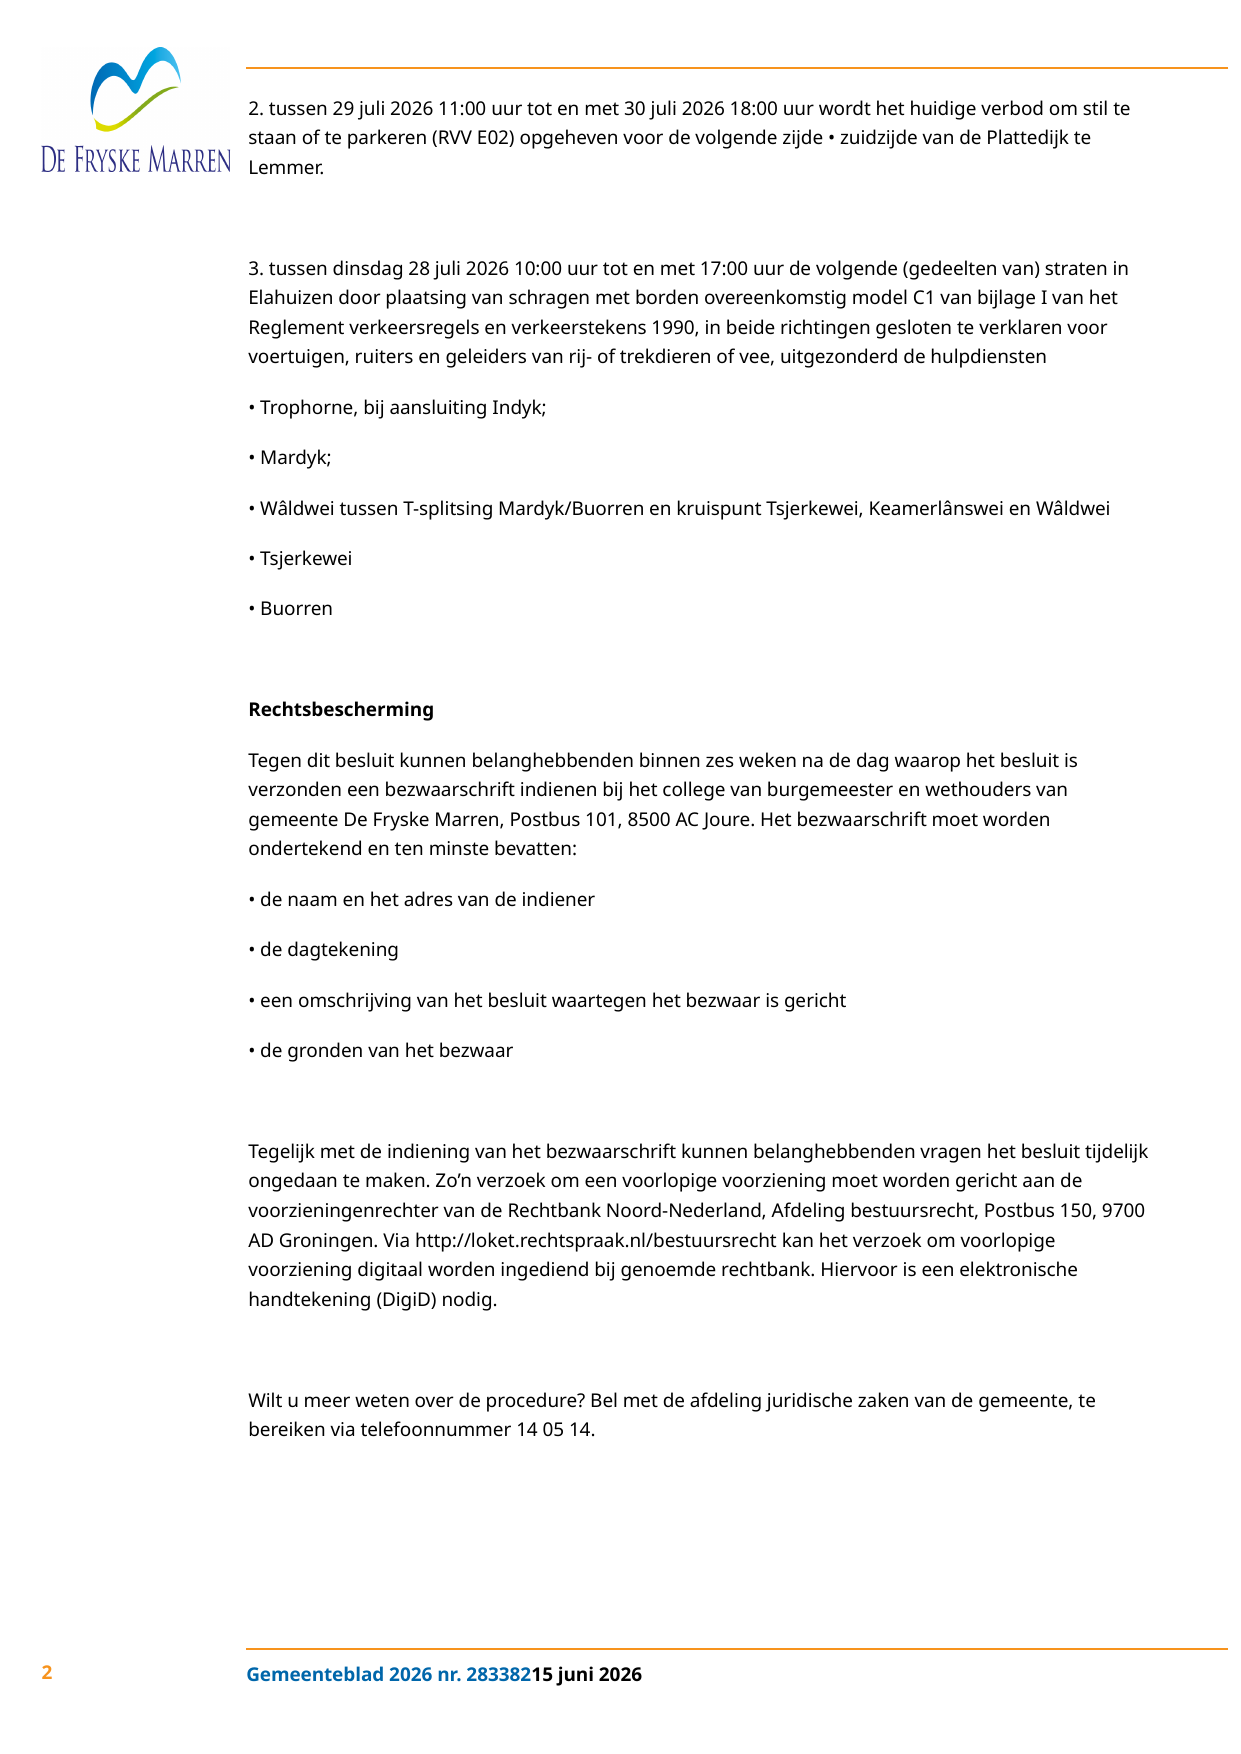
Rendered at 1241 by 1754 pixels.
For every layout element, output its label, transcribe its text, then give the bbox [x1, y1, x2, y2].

text Tegen dit besluit kunnen belanghebbenden binnen zes weken na de dag waarop het besluit is verzonden een bezwaarschrift indienen bij het college van burgemeester en wethouders van gemeente De Fryske Marren, Postbus 101, 8500 AC Joure. Het bezwaarschrift moet worden ondertekend en ten minste bevatten: [248, 747, 1152, 861]
text 2. tussen 29 juli 2026 11:00 uur tot en met 30 juli 2026 18:00 uur wordt het huidige verbod om stil te staan of te parkeren (RVV E02) opgeheven voor de volgende zijde • zuidzijde van de Plattedijk te Lemmer. [248, 95, 1152, 180]
text • de naam en het adres van de indiener [248, 886, 1152, 912]
picture [41, 47, 231, 172]
text • een omschrijving van het besluit waartegen het bezwaar is gericht [248, 987, 1152, 1013]
text Rechtsbescherming [248, 696, 1152, 722]
text Wilt u meer weten over de procedure? Bel met de afdeling juridische zaken van de gemeente, te bereiken via telefoonnummer 14 05 14. [248, 1387, 1152, 1442]
text • Tsjerkewei [248, 545, 1152, 571]
text 3. tussen dinsdag 28 juli 2026 10:00 uur tot en met 17:00 uur de volgende (gedeelten van) straten in Elahuizen door plaatsing van schragen met borden overeenkomstig model C1 van bijlage I van het Reglement verkeersregels en verkeerstekens 1990, in beide richtingen gesloten te verklaren voor voertuigen, ruiters en geleiders van rij- of trekdieren of vee, uitgezonderd de hulpdiensten [248, 255, 1152, 369]
text • Wâldwei tussen T-splitsing Mardyk/Buorren en kruispunt Tsjerkewei, Keamerlânswei en Wâldwei [248, 495, 1152, 521]
text Tegelijk met de indiening van het bezwaarschrift kunnen belanghebbenden vragen het besluit tijdelijk ongedaan te maken. Zo’n verzoek om een voorlopige voorziening moet worden gericht aan de voorzieningenrechter van de Rechtbank Noord-Nederland, Afdeling bestuursrecht, Postbus 150, 9700 AD Groningen. Via http://loket.rechtspraak.nl/bestuursrecht kan het verzoek om voorlopige voorziening digitaal worden ingediend bij genoemde rechtbank. Hiervoor is een elektronische handtekening (DigiD) nodig. [248, 1138, 1152, 1312]
text • Mardyk; [248, 444, 1152, 470]
text • Trophorne, bij aansluiting Indyk; [248, 394, 1152, 420]
text • de gronden van het bezwaar [248, 1037, 1152, 1063]
text • Buorren [248, 596, 1152, 621]
text • de dagtekening [248, 936, 1152, 962]
